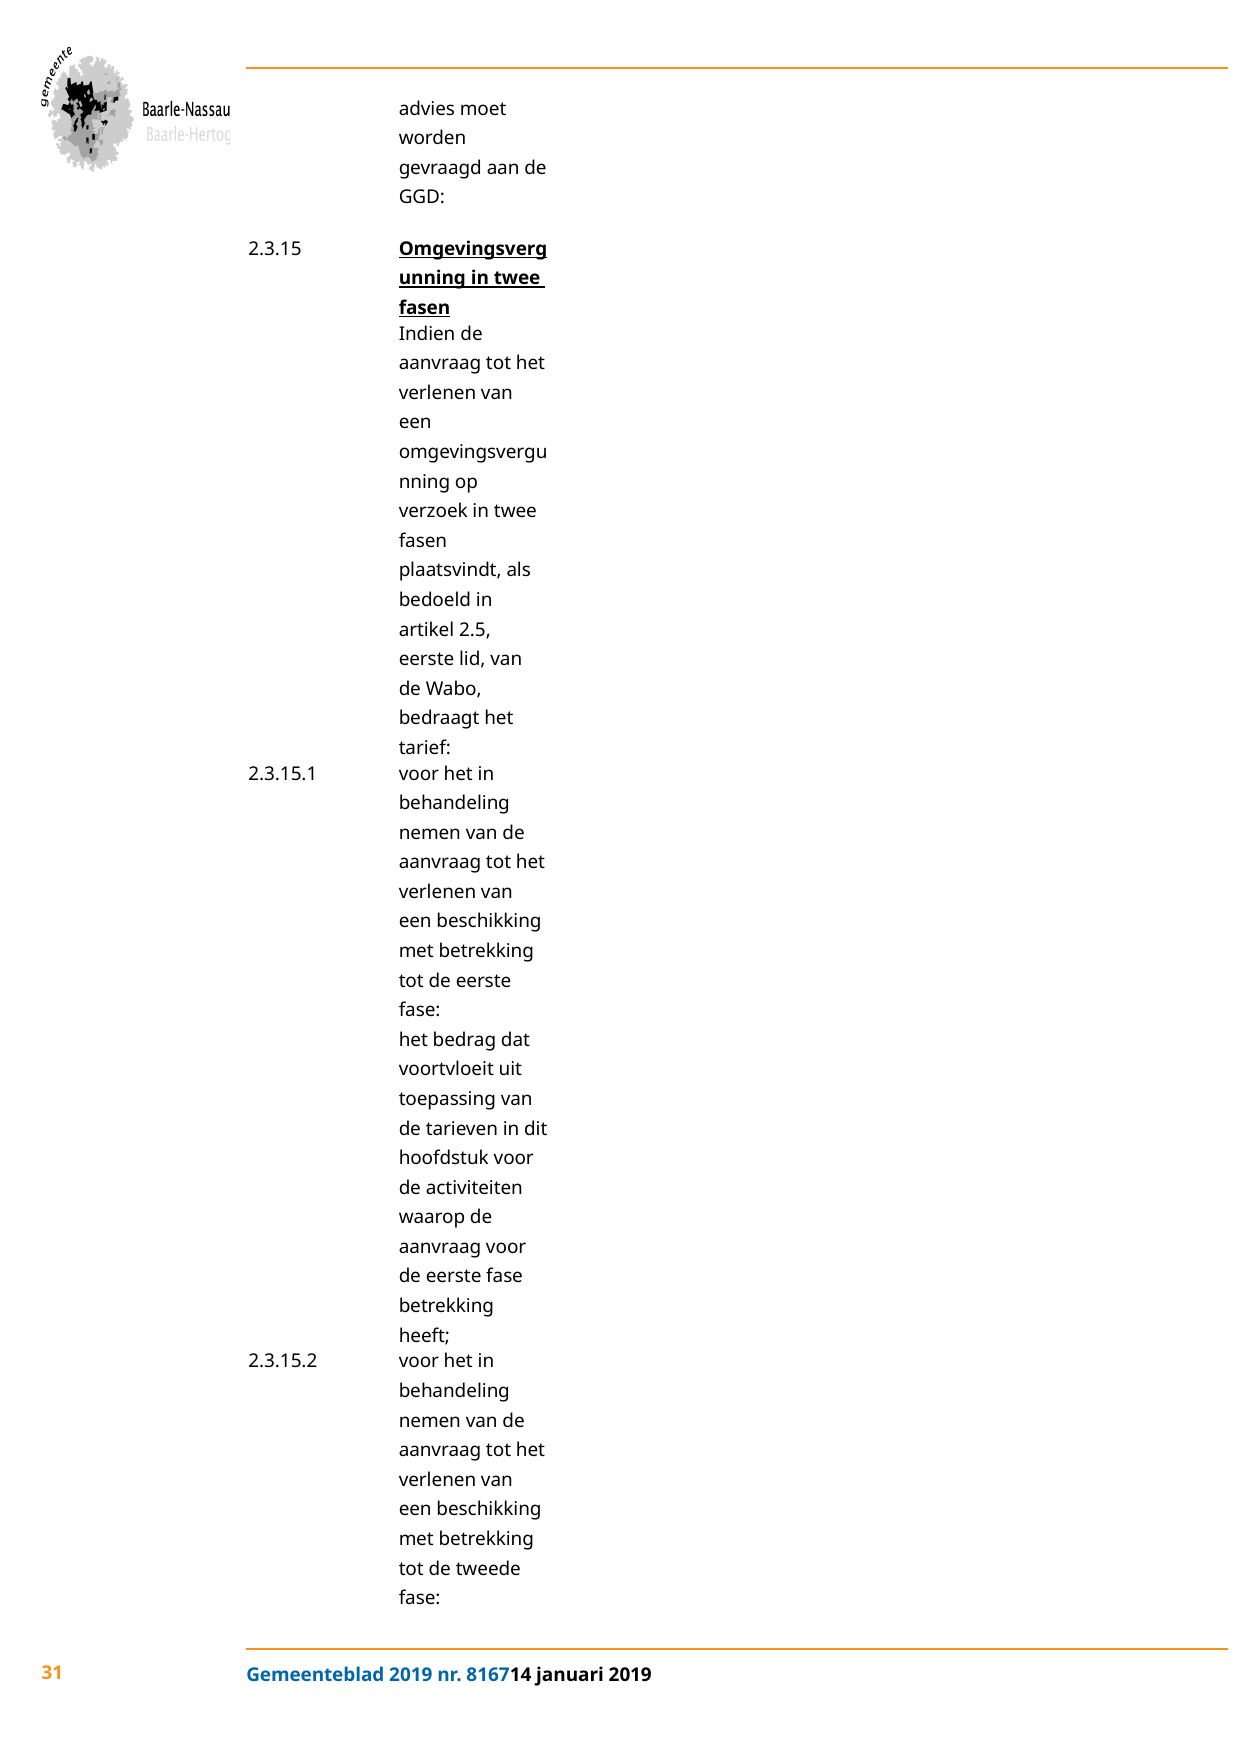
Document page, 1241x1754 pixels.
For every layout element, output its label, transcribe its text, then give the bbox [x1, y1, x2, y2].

table_cell [549, 320, 700, 760]
table_cell [549, 235, 700, 320]
table_cell voor het in behandeling nemen van de aanvraag tot het verlenen van een beschikking met betrekking tot de eerste fase: het bedrag dat voortvloeit uit toepassing van de tarieven in dit hoofdstuk voor de activiteiten waarop de aanvraag voor de eerste fase betrekking heeft; [399, 760, 549, 1348]
table_cell [248, 320, 398, 760]
table_cell [399, 209, 549, 235]
picture [41, 47, 231, 172]
table_cell 2.3.15.2 [248, 1348, 398, 1610]
table_cell Indien de aanvraag tot het verlenen van een omgevingsvergunning op verzoek in twee fasen plaatsvindt, als bedoeld in artikel 2.5, eerste lid, van de Wabo, bedraagt het tarief: [399, 320, 549, 760]
table_cell Omgevingsvergunning in twee fasen [399, 235, 549, 320]
table_cell [549, 95, 700, 209]
table_cell advies moet worden gevraagd aan de GGD: [399, 95, 549, 209]
table_cell voor het in behandeling nemen van de aanvraag tot het verlenen van een beschikking met betrekking tot de tweede fase: [399, 1348, 549, 1610]
table_cell [549, 209, 700, 235]
table_cell [248, 209, 398, 235]
table_cell [549, 760, 700, 1348]
table_cell 2.3.15 [248, 235, 398, 320]
table_cell 2.3.15.1 [248, 760, 398, 1348]
table_cell [549, 1348, 700, 1610]
table_cell [248, 95, 398, 209]
